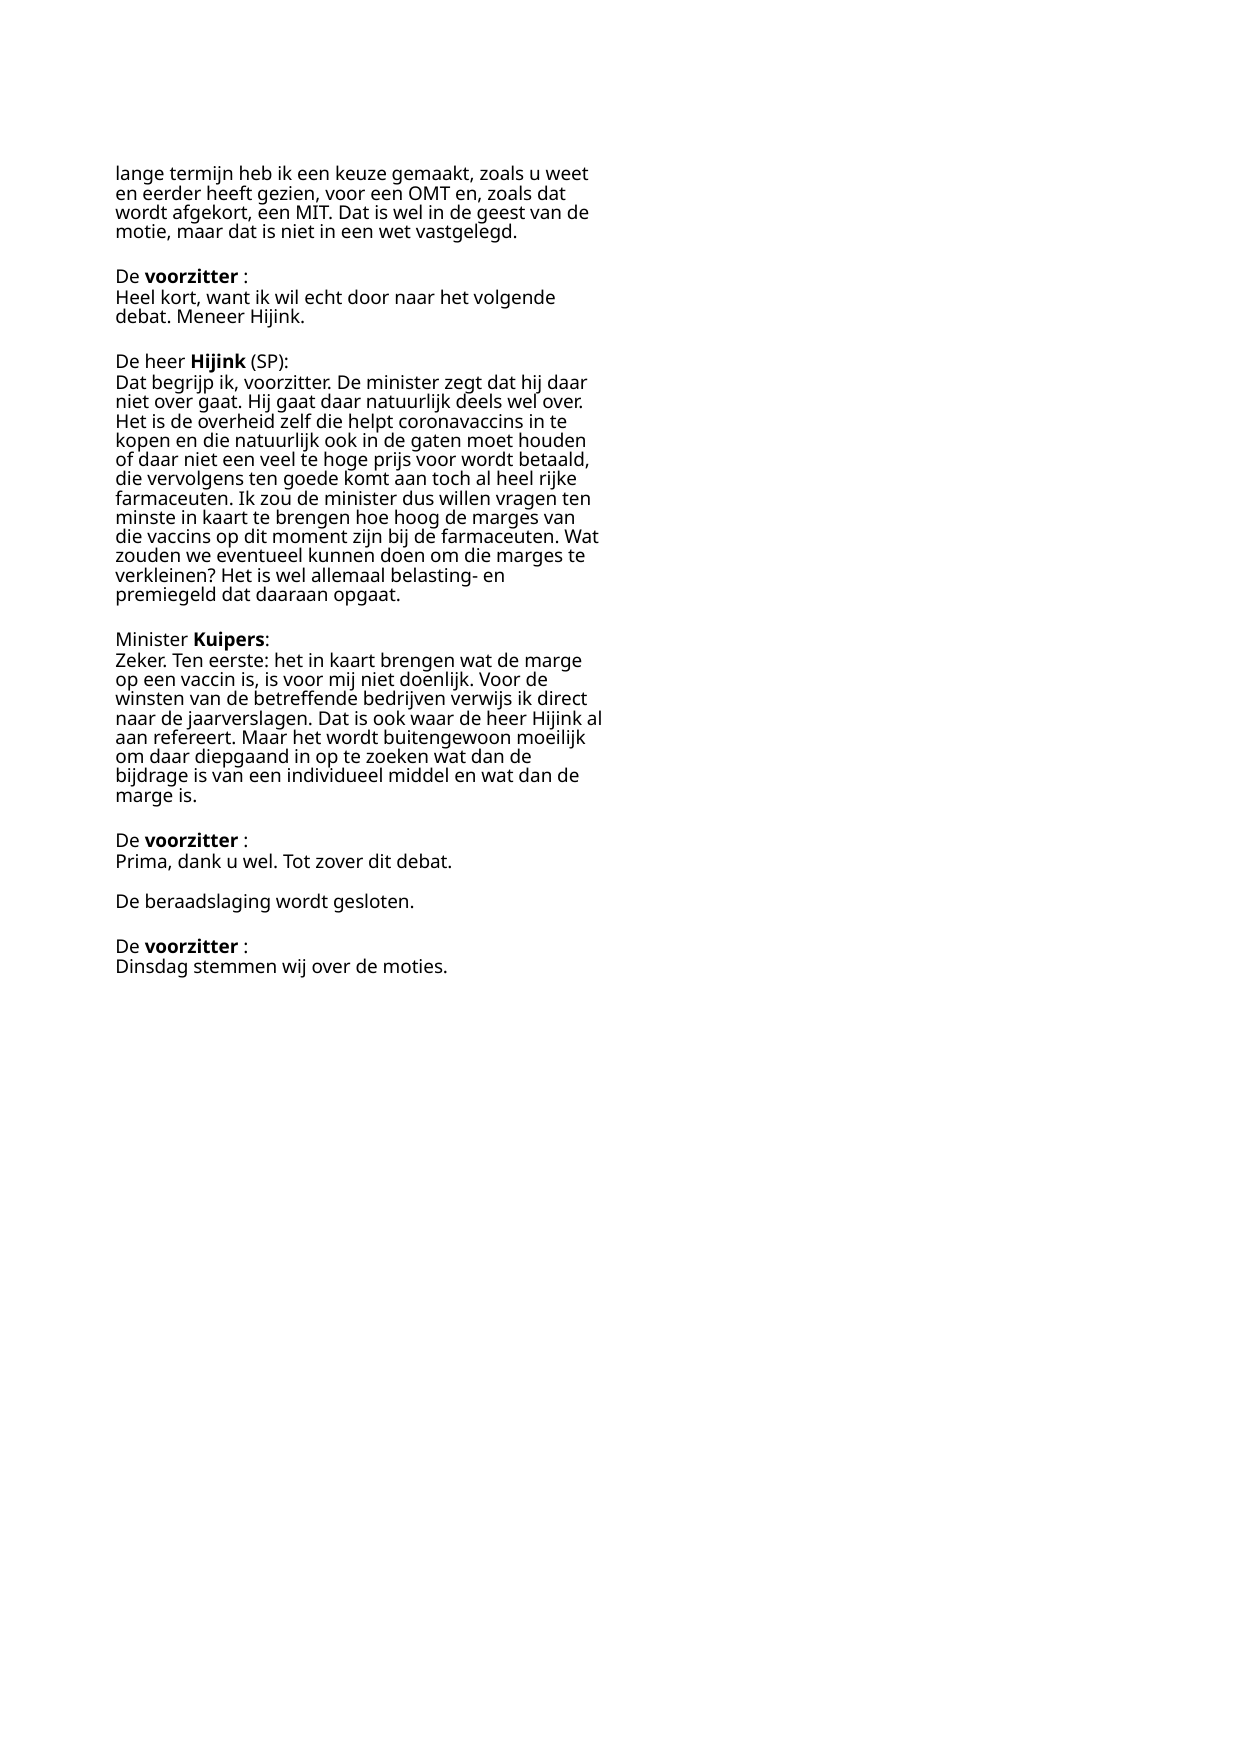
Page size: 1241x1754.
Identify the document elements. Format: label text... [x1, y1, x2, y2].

text Zeker. Ten eerste: het in kaart brengen wat de marge op een vaccin is, is voor mij niet doenlijk. Voor de winsten van de betreffende bedrijven verwijs ik direct naar de jaarverslagen. Dat is ook waar de heer Hijink al aan refereert. Maar het wordt buitengewoon moeilijk om daar diepgaand in op te zoeken wat dan de bijdrage is van een individueel middel en wat dan de marge is. [115, 652, 605, 806]
text Dat begrijp ik, voorzitter. De minister zegt dat hij daar niet over gaat. Hij gaat daar natuurlijk deels wel over. Het is de overheid zelf die helpt coronavaccins in te kopen en die natuurlijk ook in de gaten moet houden of daar niet een veel te hoge prijs voor wordt betaald, die vervolgens ten goede komt aan toch al heel rijke farmaceuten. Ik zou de minister dus willen vragen ten minste in kaart te brengen hoe hoog de marges van die vaccins op dit moment zijn bij de farmaceuten. Wat zouden we eventueel kunnen doen om die marges te verkleinen? Het is wel allemaal belasting- en premiegeld dat daaraan opgaat. [115, 374, 605, 605]
text Dinsdag stemmen wij over de moties. [115, 958, 605, 978]
text Minister Kuipers: [115, 626, 605, 652]
text De voorzitter : [115, 933, 605, 958]
text De voorzitter : [115, 263, 605, 289]
text lange termijn heb ik een keuze gemaakt, zoals u weet en eerder heeft gezien, voor een OMT en, zoals dat wordt afgekort, een MIT. Dat is wel in de geest van de motie, maar dat is niet in een wet vastgelegd. [115, 165, 605, 242]
text De voorzitter : [115, 827, 605, 853]
text De heer Hijink (SP): [115, 348, 605, 374]
text Heel kort, want ik wil echt door naar het volgende debat. Meneer Hijink. [115, 289, 605, 327]
text Prima, dank u wel. Tot zover dit debat. [115, 853, 605, 872]
text De beraadslaging wordt gesloten. [115, 893, 605, 912]
